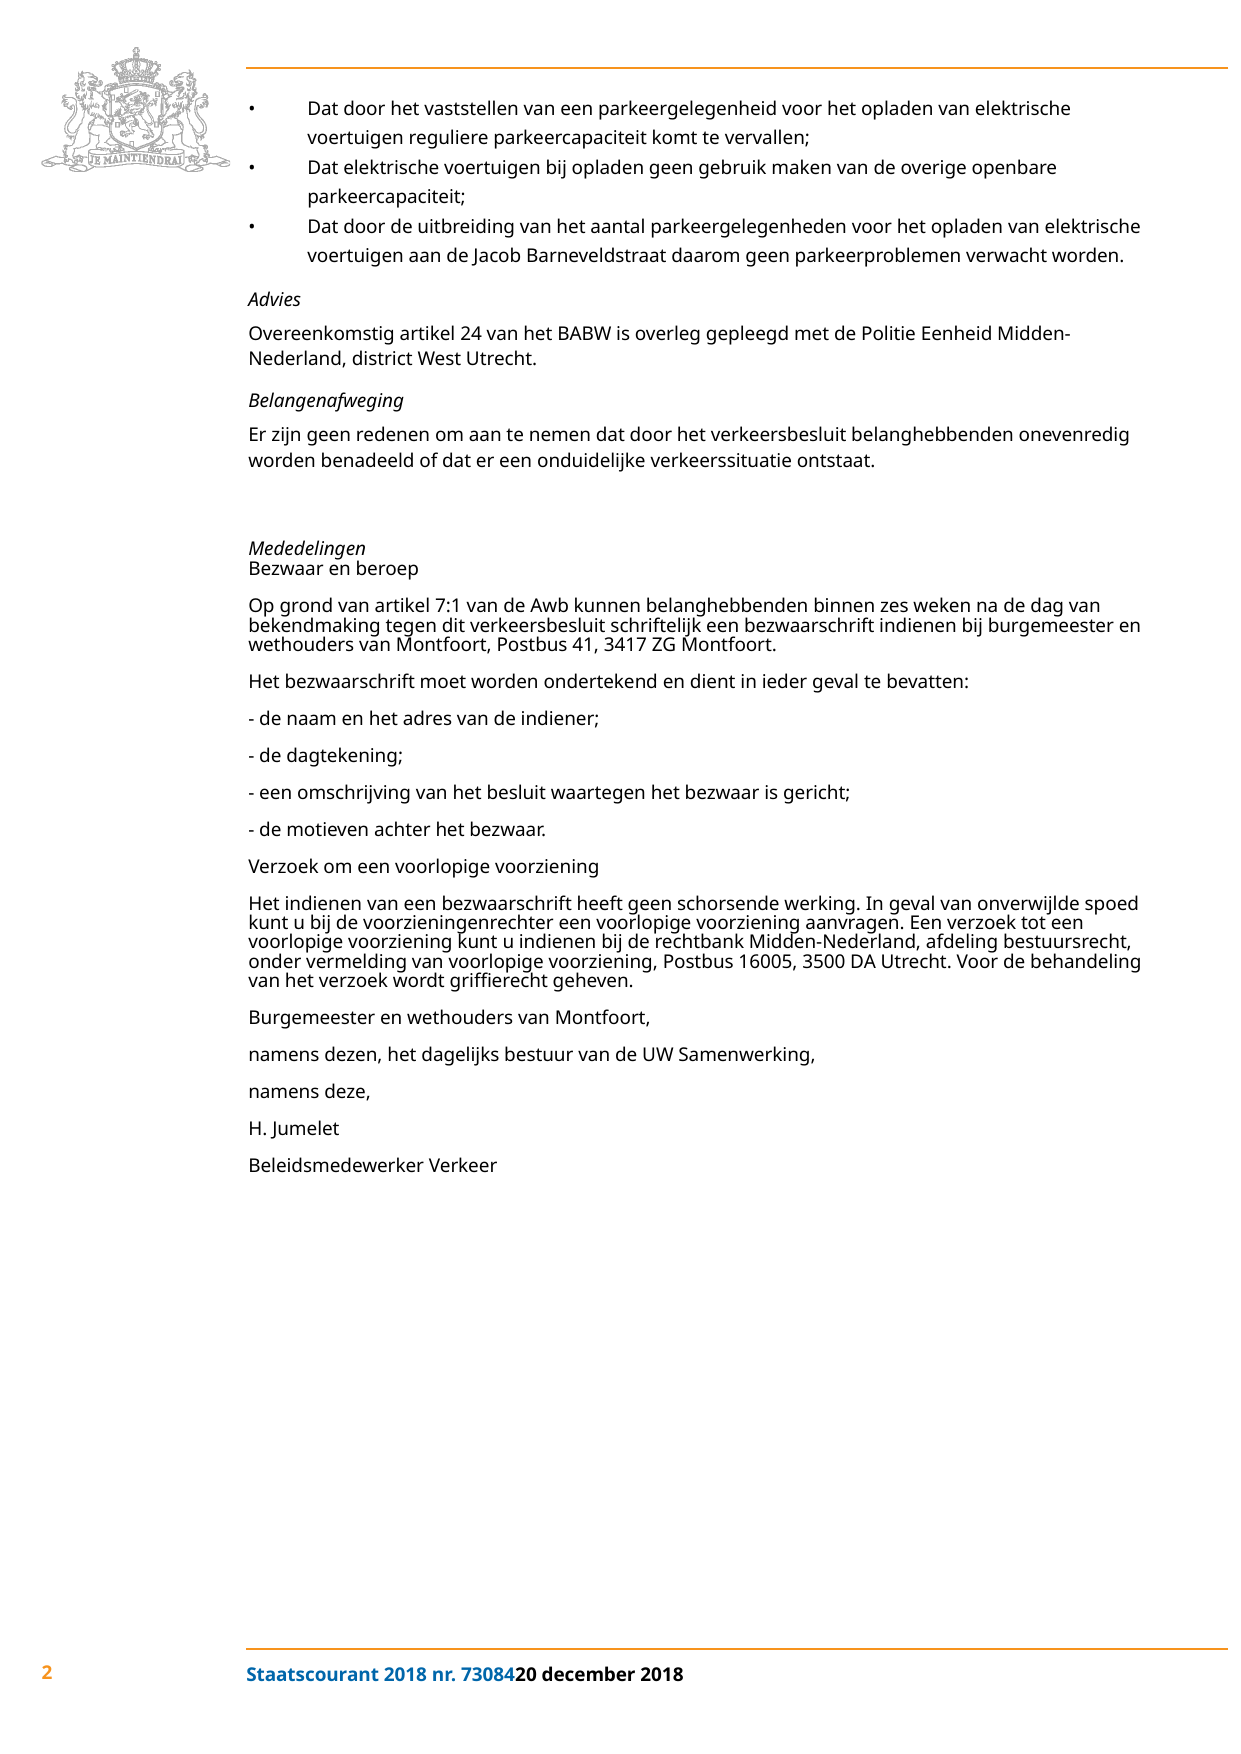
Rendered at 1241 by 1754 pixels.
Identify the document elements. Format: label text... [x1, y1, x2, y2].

text - de motieven achter het bezwaar. [248, 821, 1152, 840]
text Beleidsmedewerker Verkeer [248, 1157, 1152, 1176]
text Mededelingen [248, 535, 1152, 560]
picture [41, 47, 231, 172]
list Dat door het vaststellen van een parkeergelegenheid voor het opladen van elektrische voertuigen reguliere parkeercapaciteit komt te vervallen; [248, 95, 1152, 150]
text Het bezwaarschrift moet worden ondertekend en dient in ieder geval te bevatten: [248, 673, 1152, 692]
text H. Jumelet [248, 1120, 1152, 1139]
list Dat door de uitbreiding van het aantal parkeergelegenheden voor het opladen van elektrische voertuigen aan de Jacob Barneveldstraat daarom geen parkeerproblemen verwacht worden. [248, 213, 1152, 268]
list Dat elektrische voertuigen bij opladen geen gebruik maken van de overige openbare parkeercapaciteit; [248, 154, 1152, 209]
text Het indienen van een bezwaarschrift heeft geen schorsende werking. In geval van onverwijlde spoed kunt u bij de voorzieningenrechter een voorlopige voorziening aanvragen. Een verzoek tot een voorlopige voorziening kunt u indienen bij de rechtbank Midden-Nederland, afdeling bestuursrecht, onder vermelding van voorlopige voorziening, Postbus 16005, 3500 DA Utrecht. Voor de behandeling van het verzoek wordt griffierecht geheven. [248, 895, 1152, 991]
text Burgemeester en wethouders van Montfoort, [248, 1009, 1152, 1028]
text namens deze, [248, 1083, 1152, 1102]
text - een omschrijving van het besluit waartegen het bezwaar is gericht; [248, 784, 1152, 803]
text Advies [248, 286, 1152, 312]
text namens dezen, het dagelijks bestuur van de UW Samenwerking, [248, 1046, 1152, 1065]
text Op grond van artikel 7:1 van de Awb kunnen belanghebbenden binnen zes weken na de dag van bekendmaking tegen dit verkeersbesluit schriftelijk een bezwaarschrift indienen bij burgemeester en wethouders van Montfoort, Postbus 41, 3417 ZG Montfoort. [248, 597, 1152, 655]
text Er zijn geen redenen om aan te nemen dat door het verkeersbesluit belanghebbenden onevenredig worden benadeeld of dat er een onduidelijke verkeerssituatie ontstaat. [248, 422, 1152, 473]
text Bezwaar en beroep [248, 560, 1152, 580]
text Verzoek om een voorlopige voorziening [248, 858, 1152, 877]
text - de dagtekening; [248, 747, 1152, 766]
text Belangenafweging [248, 387, 1152, 413]
text Overeenkomstig artikel 24 van het BABW is overleg gepleegd met de Politie Eenheid Midden-Nederland, district West Utrecht. [248, 320, 1152, 371]
text - de naam en het adres van de indiener; [248, 710, 1152, 729]
